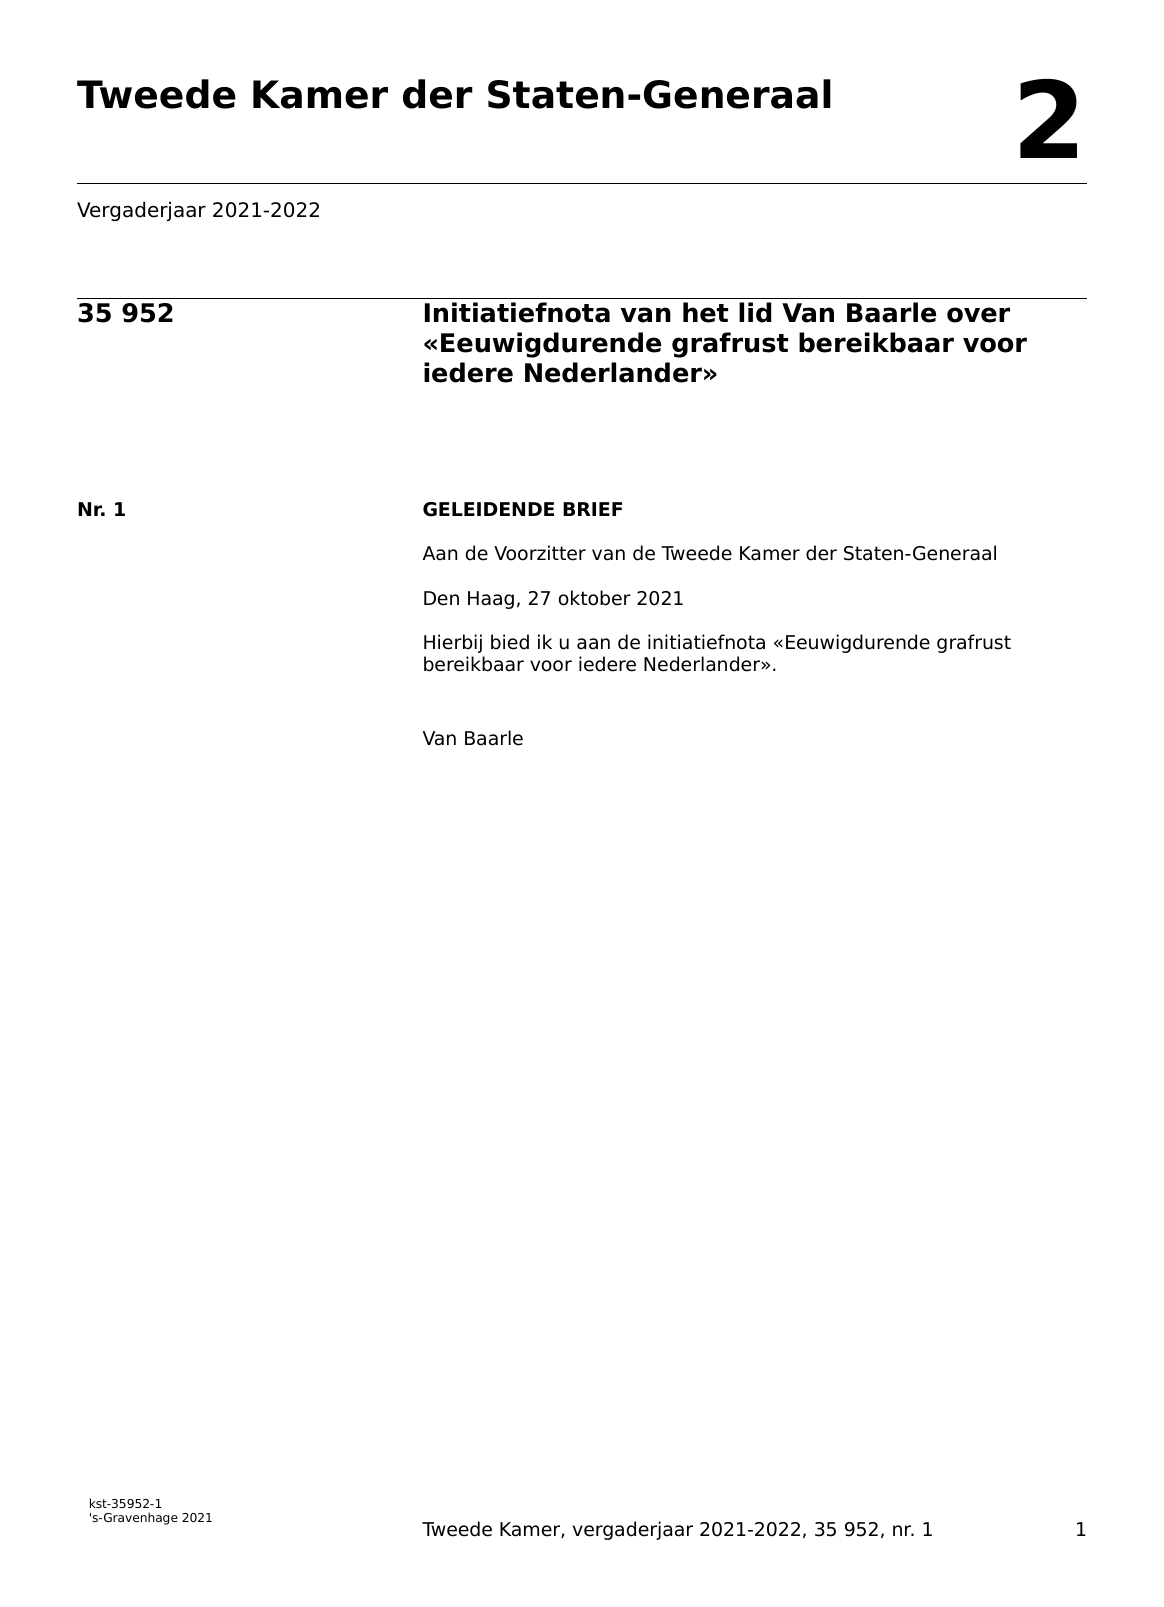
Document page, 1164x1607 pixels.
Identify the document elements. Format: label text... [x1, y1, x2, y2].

text Den Haag, 27 oktober 2021 [422, 587, 1087, 609]
table_cell Vergaderjaar 2021-2022 [77, 184, 1087, 298]
text kst-35952-1 [88, 1497, 323, 1511]
subtitle Nr. 1 GELEIDENDE BRIEF [77, 499, 1087, 521]
text Aan de Voorzitter van de Tweede Kamer der Staten-Generaal [422, 543, 1087, 565]
table_header Tweede Kamer der Staten-Generaal [77, 59, 886, 183]
text 's-Gravenhage 2021 [88, 1511, 323, 1525]
subtitle 35 952 Initiatiefnota van het lid Van Baarle over «Eeuwigdurende grafrust bereikbaar voor iedere Nederlander» [77, 299, 1087, 388]
table_header 2 [886, 59, 1087, 183]
text Hierbij bied ik u aan de initiatiefnota «Eeuwigdurende grafrust bereikbaar voor iedere Nederlander». [422, 632, 1087, 676]
text Van Baarle [422, 706, 1087, 749]
